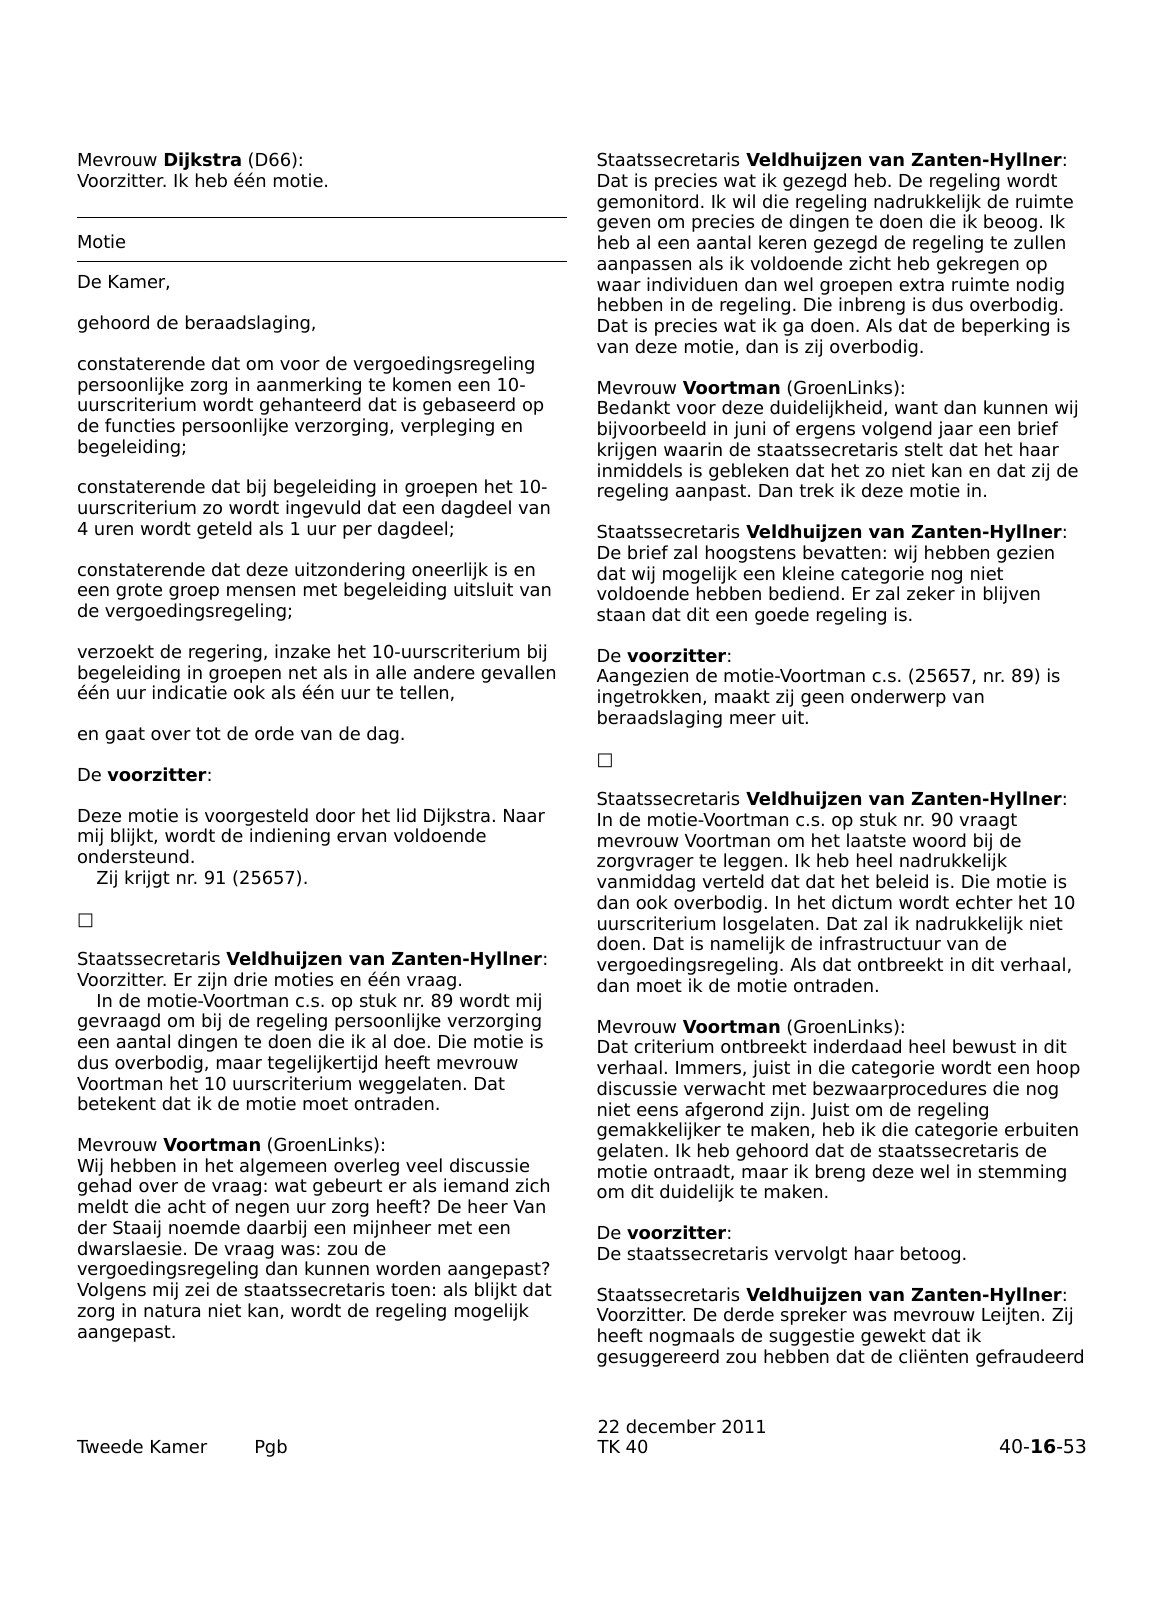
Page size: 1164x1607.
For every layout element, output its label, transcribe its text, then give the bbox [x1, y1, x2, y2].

text In de motie-Voortman c.s. op stuk nr. 89 wordt mij gevraagd om bij de regeling persoonlijke verzorging een aantal dingen te doen die ik al doe. Die motie is dus overbodig, maar tegelijkertijd heeft mevrouw Voortman het 10 uurscriterium weggelaten. Dat betekent dat ik de motie moet ontraden. [77, 991, 567, 1115]
text De voorzitter: [596, 1223, 1087, 1244]
text Motie [77, 232, 567, 252]
text Wij hebben in het algemeen overleg veel discussie gehad over de vraag: wat gebeurt er als iemand zich meldt die acht of negen uur zorg heeft? De heer Van der Staaij noemde daarbij een mijnheer met een dwarslaesie. De vraag was: zou de vergoedingsregeling dan kunnen worden aangepast? Volgens mij zei de staatssecretaris toen: als blijkt dat zorg in natura niet kan, wordt de regeling mogelijk aangepast. [77, 1156, 567, 1342]
text Dat is precies wat ik gezegd heb. De regeling wordt gemonitord. Ik wil die regeling nadrukkelijk de ruimte geven om precies de dingen te doen die ik beoog. Ik heb al een aantal keren gezegd de regeling te zullen aanpassen als ik voldoende zicht heb gekregen op waar individuen dan wel groepen extra ruimte nodig hebben in de regeling. Die inbreng is dus overbodig. Dat is precies wat ik ga doen. Als dat de beperking is van deze motie, dan is zij overbodig. [596, 171, 1087, 357]
text □ [77, 908, 567, 929]
text Mevrouw Voortman (GroenLinks): [596, 1016, 1087, 1037]
text □ [596, 748, 1087, 769]
text De brief zal hoogstens bevatten: wij hebben gezien dat wij mogelijk een kleine categorie nog niet voldoende hebben bediend. Er zal zeker in blijven staan dat dit een goede regeling is. [596, 543, 1087, 626]
text Staatssecretaris Veldhuijzen van Zanten-Hyllner: [596, 150, 1087, 171]
text Voorzitter. De derde spreker was mevrouw Leijten. Zij heeft nogmaals de suggestie gewekt dat ik gesuggereerd zou hebben dat de cliënten gefraudeerd [596, 1305, 1087, 1367]
text Voorzitter. Ik heb één motie. [77, 171, 567, 192]
text De voorzitter: [596, 646, 1087, 666]
text In de motie-Voortman c.s. op stuk nr. 90 vraagt mevrouw Voortman om het laatste woord bij de zorgvrager te leggen. Ik heb heel nadrukkelijk vanmiddag verteld dat dat het beleid is. Die motie is dan ook overbodig. In het dictum wordt echter het 10 uurscriterium losgelaten. Dat zal ik nadrukkelijk niet doen. Dat is namelijk de infrastructuur van de vergoedingsregeling. Als dat ontbreekt in dit verhaal, dan moet ik de motie ontraden. [596, 810, 1087, 996]
text Mevrouw Dijkstra (D66): [77, 150, 567, 171]
text constaterende dat om voor de vergoedingsregeling persoonlijke zorg in aanmerking te komen een 10-uurscriterium wordt gehanteerd dat is gebaseerd op de functies persoonlijke verzorging, verpleging en begeleiding; [77, 354, 567, 457]
text De staatssecretaris vervolgt haar betoog. [596, 1244, 1087, 1264]
text De Kamer, [77, 272, 567, 293]
text Zij krijgt nr. 91 (25657). [77, 868, 567, 888]
text Voorzitter. Er zijn drie moties en één vraag. [77, 970, 567, 991]
text De voorzitter: [77, 765, 567, 785]
text Dat criterium ontbreekt inderdaad heel bewust in dit verhaal. Immers, juist in die categorie wordt een hoop discussie verwacht met bezwaarprocedures die nog niet eens afgerond zijn. Juist om de regeling gemakkelijker te maken, heb ik die categorie erbuiten gelaten. Ik heb gehoord dat de staatssecretaris de motie ontraadt, maar ik breng deze wel in stemming om dit duidelijk te maken. [596, 1037, 1087, 1203]
text Deze motie is voorgesteld door het lid Dijkstra. Naar mij blijkt, wordt de indiening ervan voldoende ondersteund. [77, 805, 567, 868]
text Staatssecretaris Veldhuijzen van Zanten-Hyllner: [596, 789, 1087, 810]
text gehoord de beraadslaging, [77, 313, 567, 334]
text Staatssecretaris Veldhuijzen van Zanten-Hyllner: [596, 1284, 1087, 1305]
text constaterende dat bij begeleiding in groepen het 10-uurscriterium zo wordt ingevuld dat een dagdeel van 4 uren wordt geteld als 1 uur per dagdeel; [77, 477, 567, 539]
text Staatssecretaris Veldhuijzen van Zanten-Hyllner: [77, 949, 567, 970]
text verzoekt de regering, inzake het 10-uurscriterium bij begeleiding in groepen net als in alle andere gevallen één uur indicatie ook als één uur te tellen, [77, 642, 567, 704]
text constaterende dat deze uitzondering oneerlijk is en een grote groep mensen met begeleiding uitsluit van de vergoedingsregeling; [77, 559, 567, 622]
text Aangezien de motie-Voortman c.s. (25657, nr. 89) is ingetrokken, maakt zij geen onderwerp van beraadslaging meer uit. [596, 666, 1087, 728]
text Staatssecretaris Veldhuijzen van Zanten-Hyllner: [596, 522, 1087, 543]
text Mevrouw Voortman (GroenLinks): [77, 1135, 567, 1156]
text Bedankt voor deze duidelijkheid, want dan kunnen wij bijvoorbeeld in juni of ergens volgend jaar een brief krijgen waarin de staatssecretaris stelt dat het haar inmiddels is gebleken dat het zo niet kan en dat zij de regeling aanpast. Dan trek ik deze motie in. [596, 398, 1087, 502]
text en gaat over tot de orde van de dag. [77, 724, 567, 745]
text Mevrouw Voortman (GroenLinks): [596, 377, 1087, 398]
